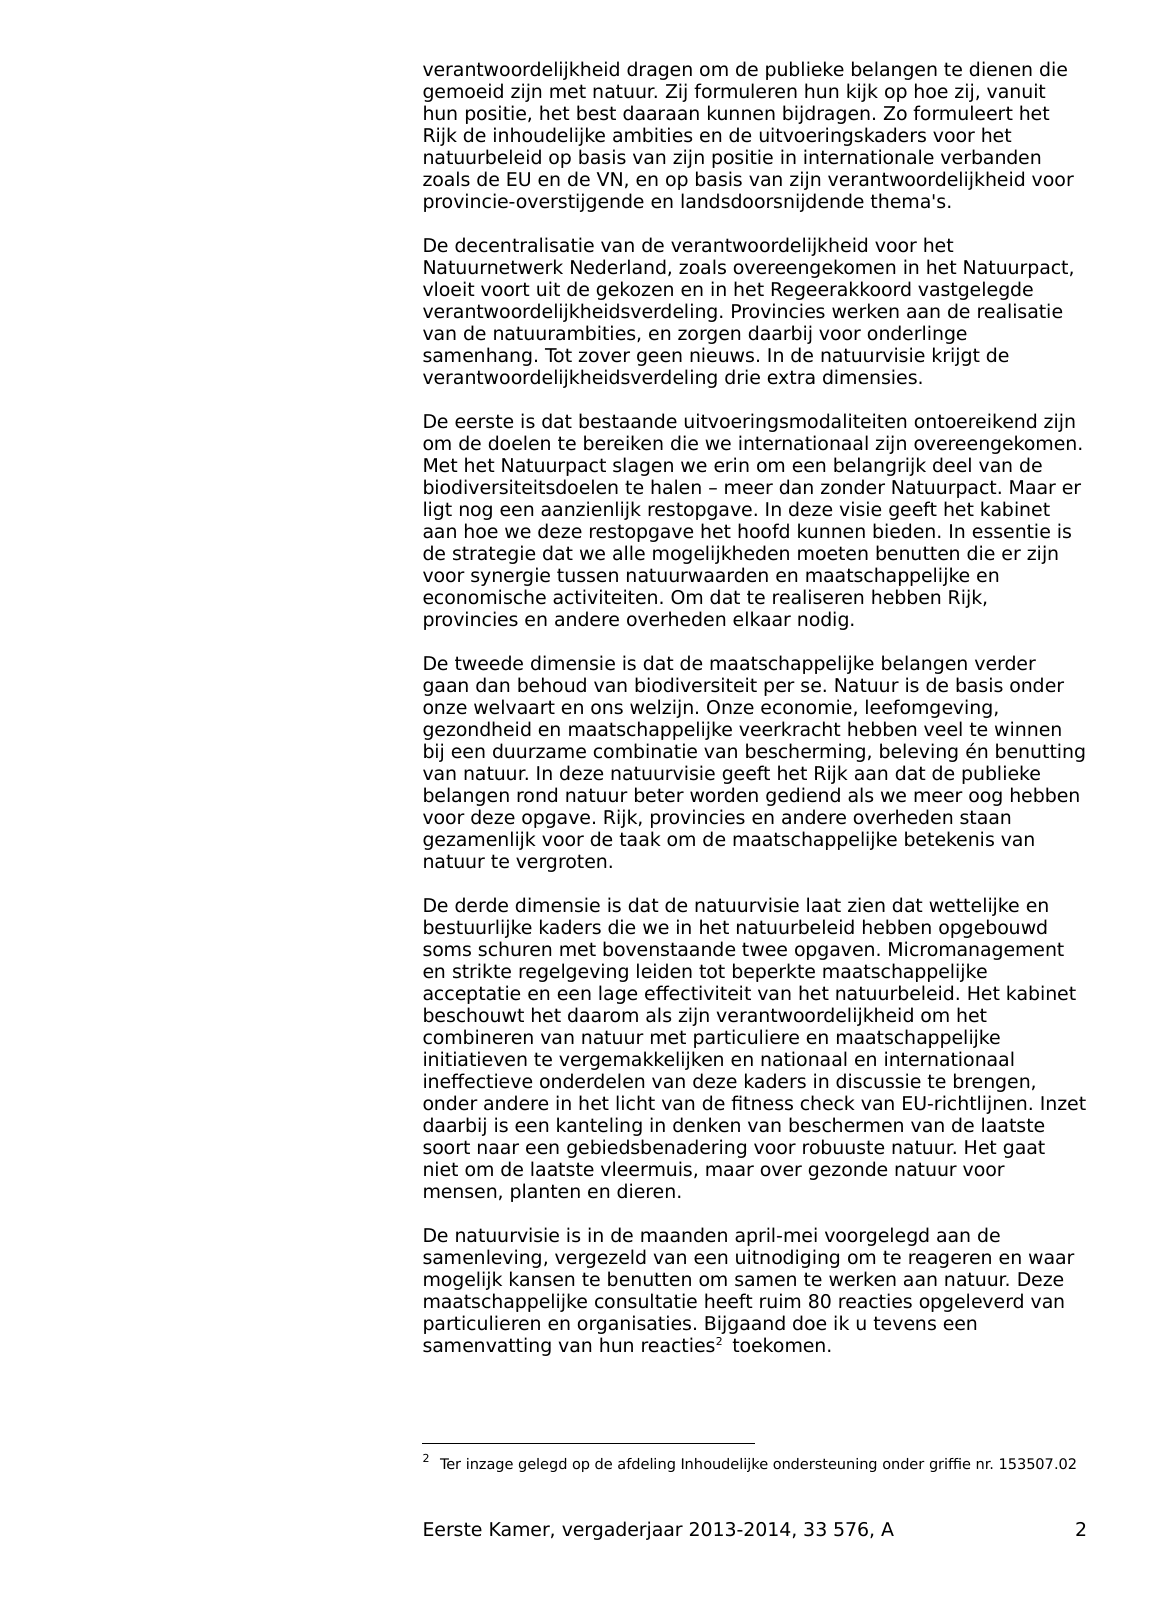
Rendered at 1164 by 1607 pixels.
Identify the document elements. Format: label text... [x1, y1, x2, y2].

text verantwoordelijkheid dragen om de publieke belangen te dienen die gemoeid zijn met natuur. Zij formuleren hun kijk op hoe zij, vanuit hun positie, het best daaraan kunnen bijdragen. Zo formuleert het Rijk de inhoudelijke ambities en de uitvoeringskaders voor het natuurbeleid op basis van zijn positie in internationale verbanden zoals de EU en de VN, en op basis van zijn verantwoordelijkheid voor provincie-overstijgende en landsdoorsnijdende thema's. [422, 59, 1087, 213]
text De decentralisatie van de verantwoordelijkheid voor het Natuurnetwerk Nederland, zoals overeengekomen in het Natuurpact, vloeit voort uit de gekozen en in het Regeerakkoord vastgelegde verantwoordelijkheidsverdeling. Provincies werken aan de realisatie van de natuurambities, en zorgen daarbij voor onderlinge samenhang. Tot zover geen nieuws. In de natuurvisie krijgt de verantwoordelijkheidsverdeling drie extra dimensies. [422, 235, 1087, 389]
text De derde dimensie is dat de natuurvisie laat zien dat wettelijke en bestuurlijke kaders die we in het natuurbeleid hebben opgebouwd soms schuren met bovenstaande twee opgaven. Micromanagement en strikte regelgeving leiden tot beperkte maatschappelijke acceptatie en een lage effectiviteit van het natuurbeleid. Het kabinet beschouwt het daarom als zijn verantwoordelijkheid om het combineren van natuur met particuliere en maatschappelijke initiatieven te vergemakkelijken en nationaal en internationaal ineffectieve onderdelen van deze kaders in discussie te brengen, onder andere in het licht van de fitness check van EU-richtlijnen. Inzet daarbij is een kanteling in denken van beschermen van de laatste soort naar een gebiedsbenadering voor robuuste natuur. Het gaat niet om de laatste vleermuis, maar over gezonde natuur voor mensen, planten en dieren. [422, 895, 1087, 1203]
text De eerste is dat bestaande uitvoeringsmodaliteiten ontoereikend zijn om de doelen te bereiken die we internationaal zijn overeengekomen. Met het Natuurpact slagen we erin om een belangrijk deel van de biodiversiteitsdoelen te halen – meer dan zonder Natuurpact. Maar er ligt nog een aanzienlijk restopgave. In deze visie geeft het kabinet aan hoe we deze restopgave het hoofd kunnen bieden. In essentie is de strategie dat we alle mogelijkheden moeten benutten die er zijn voor synergie tussen natuurwaarden en maatschappelijke en economische activiteiten. Om dat te realiseren hebben Rijk, provincies en andere overheden elkaar nodig. [422, 411, 1087, 631]
text De natuurvisie is in de maanden april-mei voorgelegd aan de samenleving, vergezeld van een uitnodiging om te reageren en waar mogelijk kansen te benutten om samen te werken aan natuur. Deze maatschappelijke consultatie heeft ruim 80 reacties opgeleverd van particulieren en organisaties. Bijgaand doe ik u tevens een samenvatting van hun reacties toekomen. [422, 1225, 1087, 1357]
text Ter inzage gelegd op de afdeling Inhoudelijke ondersteuning onder griffie nr. 153507.02 [422, 1452, 1087, 1474]
text De tweede dimensie is dat de maatschappelijke belangen verder gaan dan behoud van biodiversiteit per se. Natuur is de basis onder onze welvaart en ons welzijn. Onze economie, leefomgeving, gezondheid en maatschappelijke veerkracht hebben veel te winnen bij een duurzame combinatie van bescherming, beleving én benutting van natuur. In deze natuurvisie geeft het Rijk aan dat de publieke belangen rond natuur beter worden gediend als we meer oog hebben voor deze opgave. Rijk, provincies en andere overheden staan gezamenlijk voor de taak om de maatschappelijke betekenis van natuur te vergroten. [422, 653, 1087, 873]
